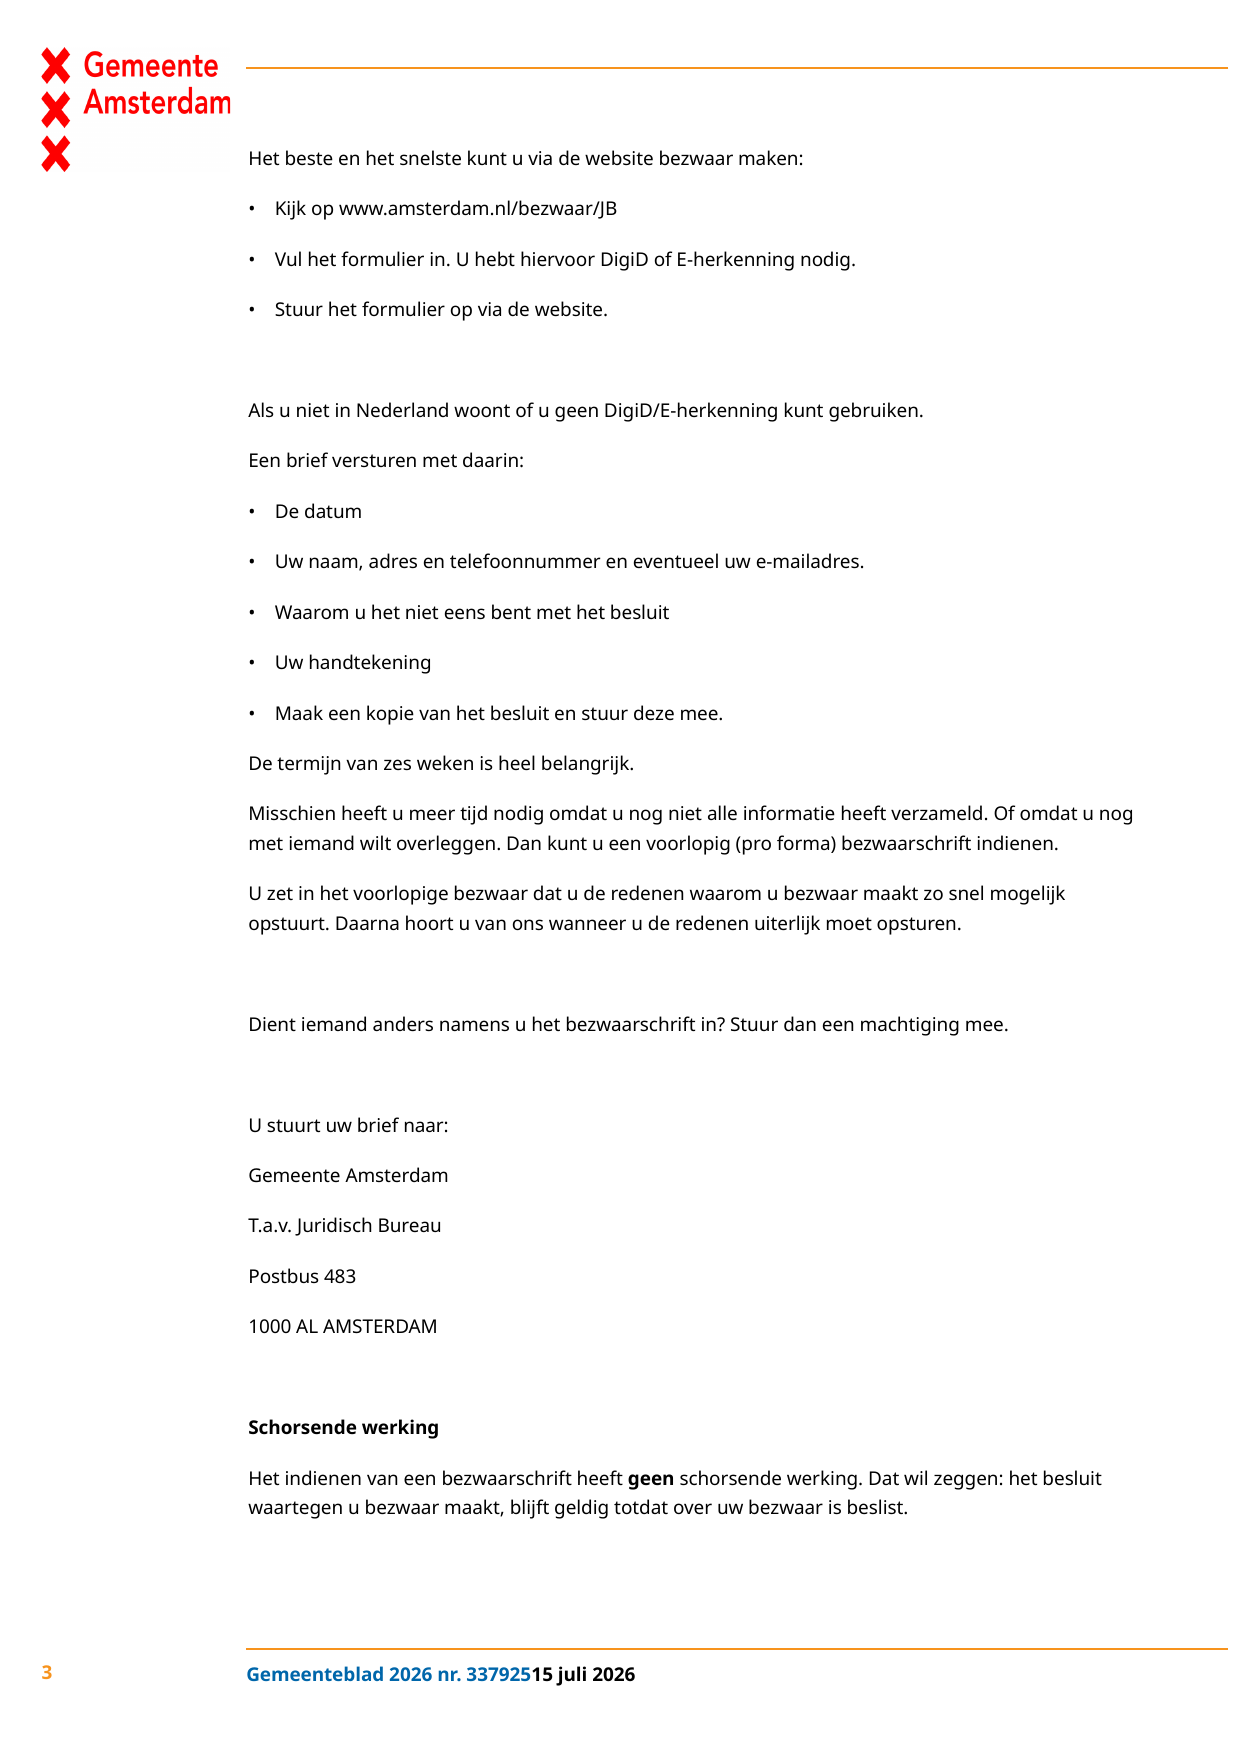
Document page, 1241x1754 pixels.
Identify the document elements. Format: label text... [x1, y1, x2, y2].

text • Vul het formulier in. U hebt hiervoor DigiD of E-herkenning nodig. [248, 246, 1152, 272]
text • Uw naam, adres en telefoonnummer en eventueel uw e-mailadres. [248, 548, 1152, 574]
text Misschien heeft u meer tijd nodig omdat u nog niet alle informatie heeft verzameld. Of omdat u nog met iemand wilt overleggen. Dan kunt u een voorlopig (pro forma) bezwaarschrift indienen. [248, 801, 1152, 856]
text Gemeente Amsterdam [248, 1162, 1152, 1188]
text Postbus 483 [248, 1263, 1152, 1289]
text Het indienen van een bezwaarschrift heeft geen schorsende werking. Dat wil zeggen: het besluit waartegen u bezwaar maakt, blijft geldig totdat over uw bezwaar is beslist. [248, 1465, 1152, 1520]
text T.a.v. Juridisch Bureau [248, 1213, 1152, 1238]
text • Maak een kopie van het besluit en stuur deze mee. [248, 700, 1152, 726]
text Een brief versturen met daarin: [248, 448, 1152, 473]
text Dient iemand anders namens u het bezwaarschrift in? Stuur dan een machtiging mee. [248, 1011, 1152, 1037]
text • Uw handtekening [248, 649, 1152, 675]
text Schorsende werking [248, 1414, 1152, 1440]
text 1000 AL AMSTERDAM [248, 1313, 1152, 1339]
text • Stuur het formulier op via de website. [248, 296, 1152, 322]
picture [41, 47, 231, 172]
text • De datum [248, 498, 1152, 524]
text U zet in het voorlopige bezwaar dat u de redenen waarom u bezwaar maakt zo snel mogelijk opstuurt. Daarna hoort u van ons wanneer u de redenen uiterlijk moet opsturen. [248, 881, 1152, 936]
text Als u niet in Nederland woont of u geen DigiD/E-herkenning kunt gebruiken. [248, 397, 1152, 423]
text • Waarom u het niet eens bent met het besluit [248, 599, 1152, 625]
text De termijn van zes weken is heel belangrijk. [248, 750, 1152, 776]
text U stuurt uw brief naar: [248, 1112, 1152, 1138]
text • Kijk op www.amsterdam.nl/bezwaar/JB [248, 196, 1152, 221]
text Het beste en het snelste kunt u via de website bezwaar maken: [248, 145, 1152, 171]
